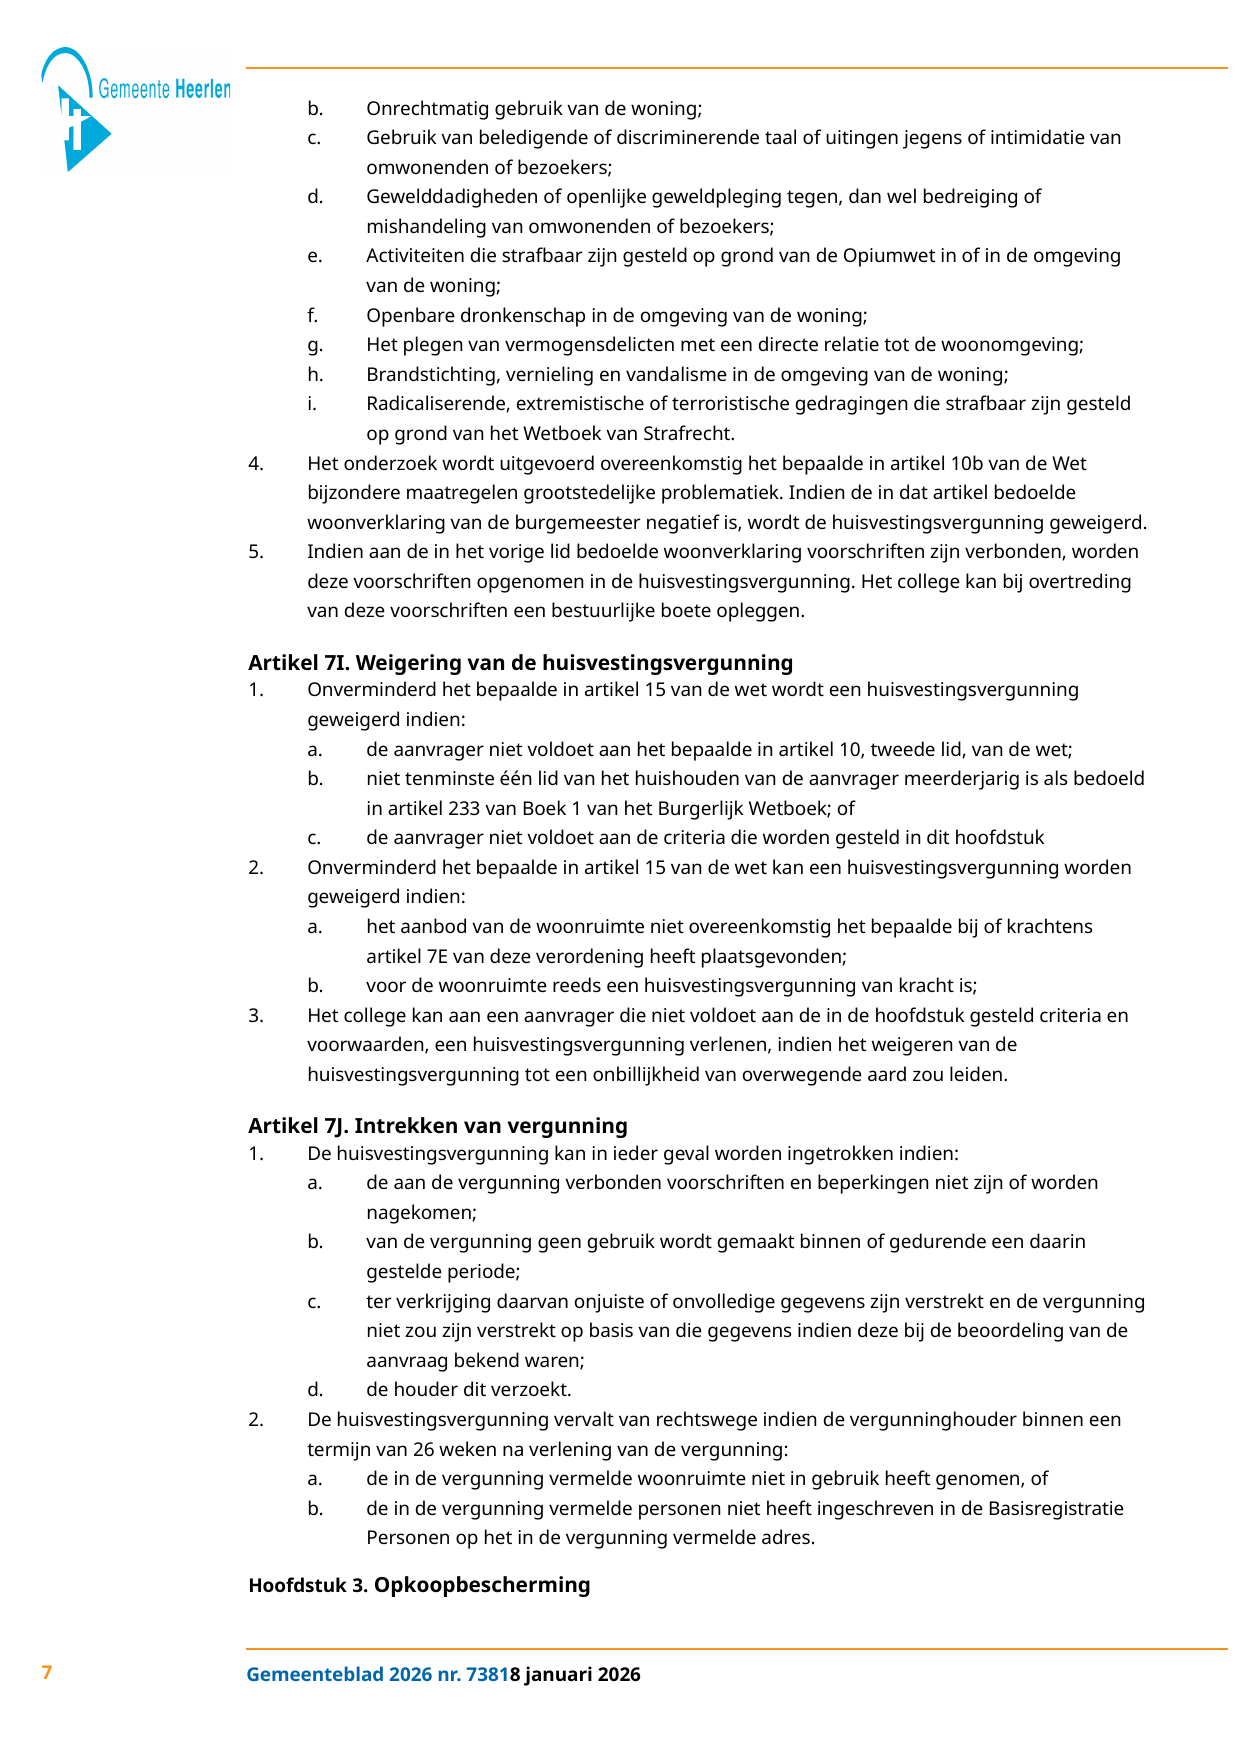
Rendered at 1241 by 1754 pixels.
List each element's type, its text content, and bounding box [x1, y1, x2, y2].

text Artikel 7J. Intrekken van vergunning [248, 1112, 1152, 1140]
list de aan de vergunning verbonden voorschriften en beperkingen niet zijn of worden nagekomen; [307, 1169, 1152, 1225]
list Het college kan aan een aanvrager die niet voldoet aan de in de hoofdstuk gesteld criteria en voorwaarden, een huisvestingsvergunning verlenen, indien het weigeren van de huisvestingsvergunning tot een onbillijkheid van overwegende aard zou leiden. [248, 1002, 1152, 1087]
list de aanvrager niet voldoet aan het bepaalde in artikel 10, tweede lid, van de wet; [307, 736, 1152, 761]
list de in de vergunning vermelde woonruimte niet in gebruik heeft genomen, of [307, 1465, 1152, 1491]
list Brandstichting, vernieling en vandalisme in de omgeving van de woning; [307, 361, 1152, 387]
list Het plegen van vermogensdelicten met een directe relatie tot de woonomgeving; [307, 331, 1152, 357]
list de in de vergunning vermelde personen niet heeft ingeschreven in de Basisregistratie Personen op het in de vergunning vermelde adres. [307, 1495, 1152, 1550]
list Indien aan de in het vorige lid bedoelde woonverklaring voorschriften zijn verbonden, worden deze voorschriften opgenomen in de huisvestingsvergunning. Het college kan bij overtreding van deze voorschriften een bestuurlijke boete opleggen. [248, 538, 1152, 623]
list Onverminderd het bepaalde in artikel 15 van de wet wordt een huisvestingsvergunning geweigerd indien: [248, 677, 1152, 732]
list Het onderzoek wordt uitgevoerd overeenkomstig het bepaalde in artikel 10b van de Wet bijzondere maatregelen grootstedelijke problematiek. Indien de in dat artikel bedoelde woonverklaring van de burgemeester negatief is, wordt de huisvestingsvergunning geweigerd. [248, 450, 1152, 535]
list Openbare dronkenschap in de omgeving van de woning; [307, 302, 1152, 328]
text Artikel 7I. Weigering van de huisvestingsvergunning [248, 648, 1152, 677]
list niet tenminste één lid van het huishouden van de aanvrager meerderjarig is als bedoeld in artikel 233 van Boek 1 van het Burgerlijk Wetboek; of [307, 765, 1152, 821]
list Gewelddadigheden of openlijke geweldpleging tegen, dan wel bedreiging of mishandeling van omwonenden of bezoekers; [307, 183, 1152, 239]
list De huisvestingsvergunning vervalt van rechtswege indien de vergunninghouder binnen een termijn van 26 weken na verlening van de vergunning: [248, 1406, 1152, 1462]
list de houder dit verzoekt. [307, 1377, 1152, 1402]
list Activiteiten die strafbaar zijn gesteld op grond van de Opiumwet in of in de omgeving van de woning; [307, 243, 1152, 298]
picture [41, 47, 231, 172]
picture [41, 47, 59, 70]
list ter verkrijging daarvan onjuiste of onvolledige gegevens zijn verstrekt en de vergunning niet zou zijn verstrekt op basis van die gegevens indien deze bij de beoordeling van de aanvraag bekend waren; [307, 1288, 1152, 1373]
list voor de woonruimte reeds een huisvestingsvergunning van kracht is; [307, 972, 1152, 998]
list van de vergunning geen gebruik wordt gemaakt binnen of gedurende een daarin gestelde periode; [307, 1229, 1152, 1284]
list de aanvrager niet voldoet aan de criteria die worden gesteld in dit hoofdstuk [307, 824, 1152, 850]
list Radicaliserende, extremistische of terroristische gedragingen die strafbaar zijn gesteld op grond van het Wetboek van Strafrecht. [307, 391, 1152, 446]
text Hoofdstuk 3. Opkoopbescherming [248, 1570, 1152, 1599]
list Onrechtmatig gebruik van de woning; [307, 95, 1152, 121]
list Gebruik van beledigende of discriminerende taal of uitingen jegens of intimidatie van omwonenden of bezoekers; [307, 124, 1152, 180]
list Onverminderd het bepaalde in artikel 15 van de wet kan een huisvestingsvergunning worden geweigerd indien: [248, 854, 1152, 909]
list het aanbod van de woonruimte niet overeenkomstig het bepaalde bij of krachtens artikel 7E van deze verordening heeft plaatsgevonden; [307, 913, 1152, 968]
list De huisvestingsvergunning kan in ieder geval worden ingetrokken indien: [248, 1140, 1152, 1166]
